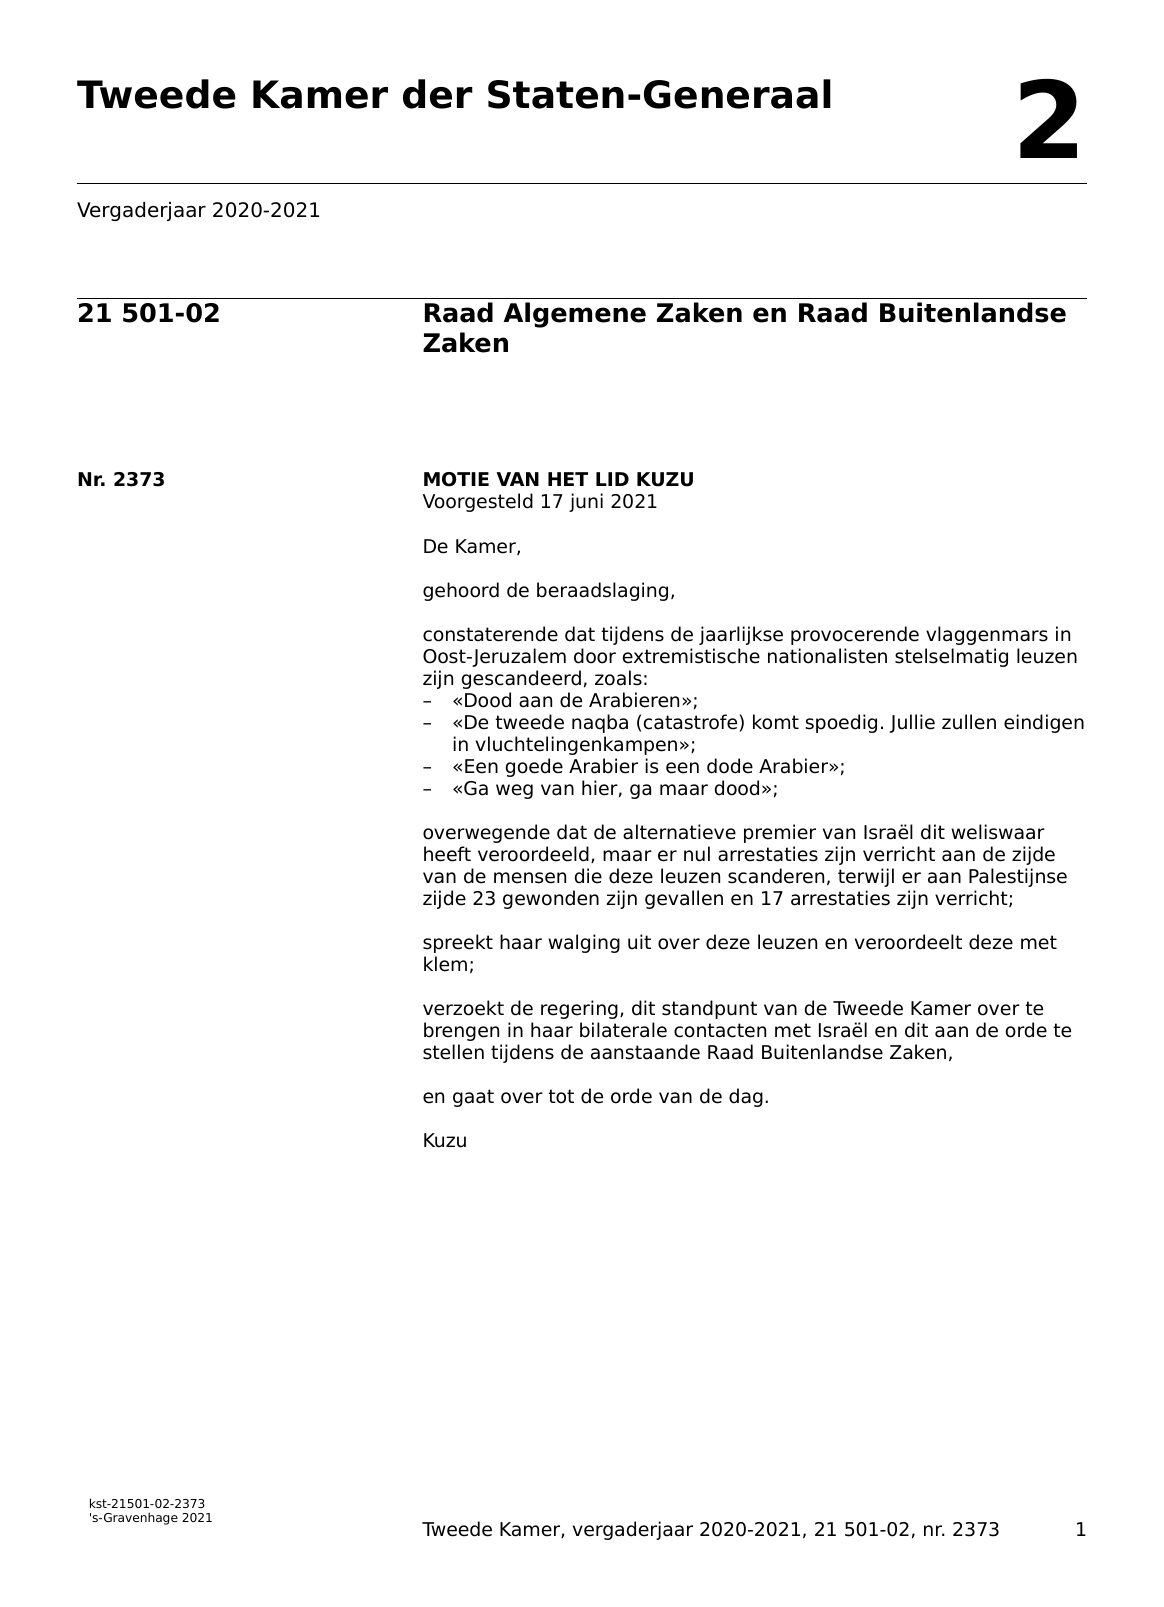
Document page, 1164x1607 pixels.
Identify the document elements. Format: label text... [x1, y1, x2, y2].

text – «De tweede naqba (catastrofe) komt spoedig. Jullie zullen eindigen in vluchtelingenkampen»; [422, 712, 1087, 756]
subtitle Nr. 2373 MOTIE VAN HET LID KUZU [77, 469, 1087, 491]
table_header 2 [886, 59, 1087, 183]
table_header Tweede Kamer der Staten-Generaal [77, 59, 886, 183]
text Voorgesteld 17 juni 2021 [422, 491, 1087, 513]
text gehoord de beraadslaging, [422, 580, 1087, 602]
text – «Dood aan de Arabieren»; [422, 690, 1087, 712]
text 's-Gravenhage 2021 [88, 1511, 323, 1525]
text en gaat over tot de orde van de dag. [422, 1086, 1087, 1108]
text Kuzu [422, 1130, 1087, 1152]
text – «Een goede Arabier is een dode Arabier»; [422, 756, 1087, 778]
text De Kamer, [422, 536, 1087, 557]
text kst-21501-02-2373 [88, 1497, 323, 1511]
text constaterende dat tijdens de jaarlijkse provocerende vlaggenmars in Oost-Jeruzalem door extremistische nationalisten stelselmatig leuzen zijn gescandeerd, zoals: [422, 624, 1087, 690]
text verzoekt de regering, dit standpunt van de Tweede Kamer over te brengen in haar bilaterale contacten met Israël en dit aan de orde te stellen tijdens de aanstaande Raad Buitenlandse Zaken, [422, 998, 1087, 1064]
subtitle 21 501-02 Raad Algemene Zaken en Raad Buitenlandse Zaken [77, 299, 1087, 358]
table_cell Vergaderjaar 2020-2021 [77, 184, 1087, 298]
text – «Ga weg van hier, ga maar dood»; [422, 778, 1087, 800]
text spreekt haar walging uit over deze leuzen en veroordeelt deze met klem; [422, 932, 1087, 976]
text overwegende dat de alternatieve premier van Israël dit weliswaar heeft veroordeeld, maar er nul arrestaties zijn verricht aan de zijde van de mensen die deze leuzen scanderen, terwijl er aan Palestijnse zijde 23 gewonden zijn gevallen en 17 arrestaties zijn verricht; [422, 822, 1087, 910]
